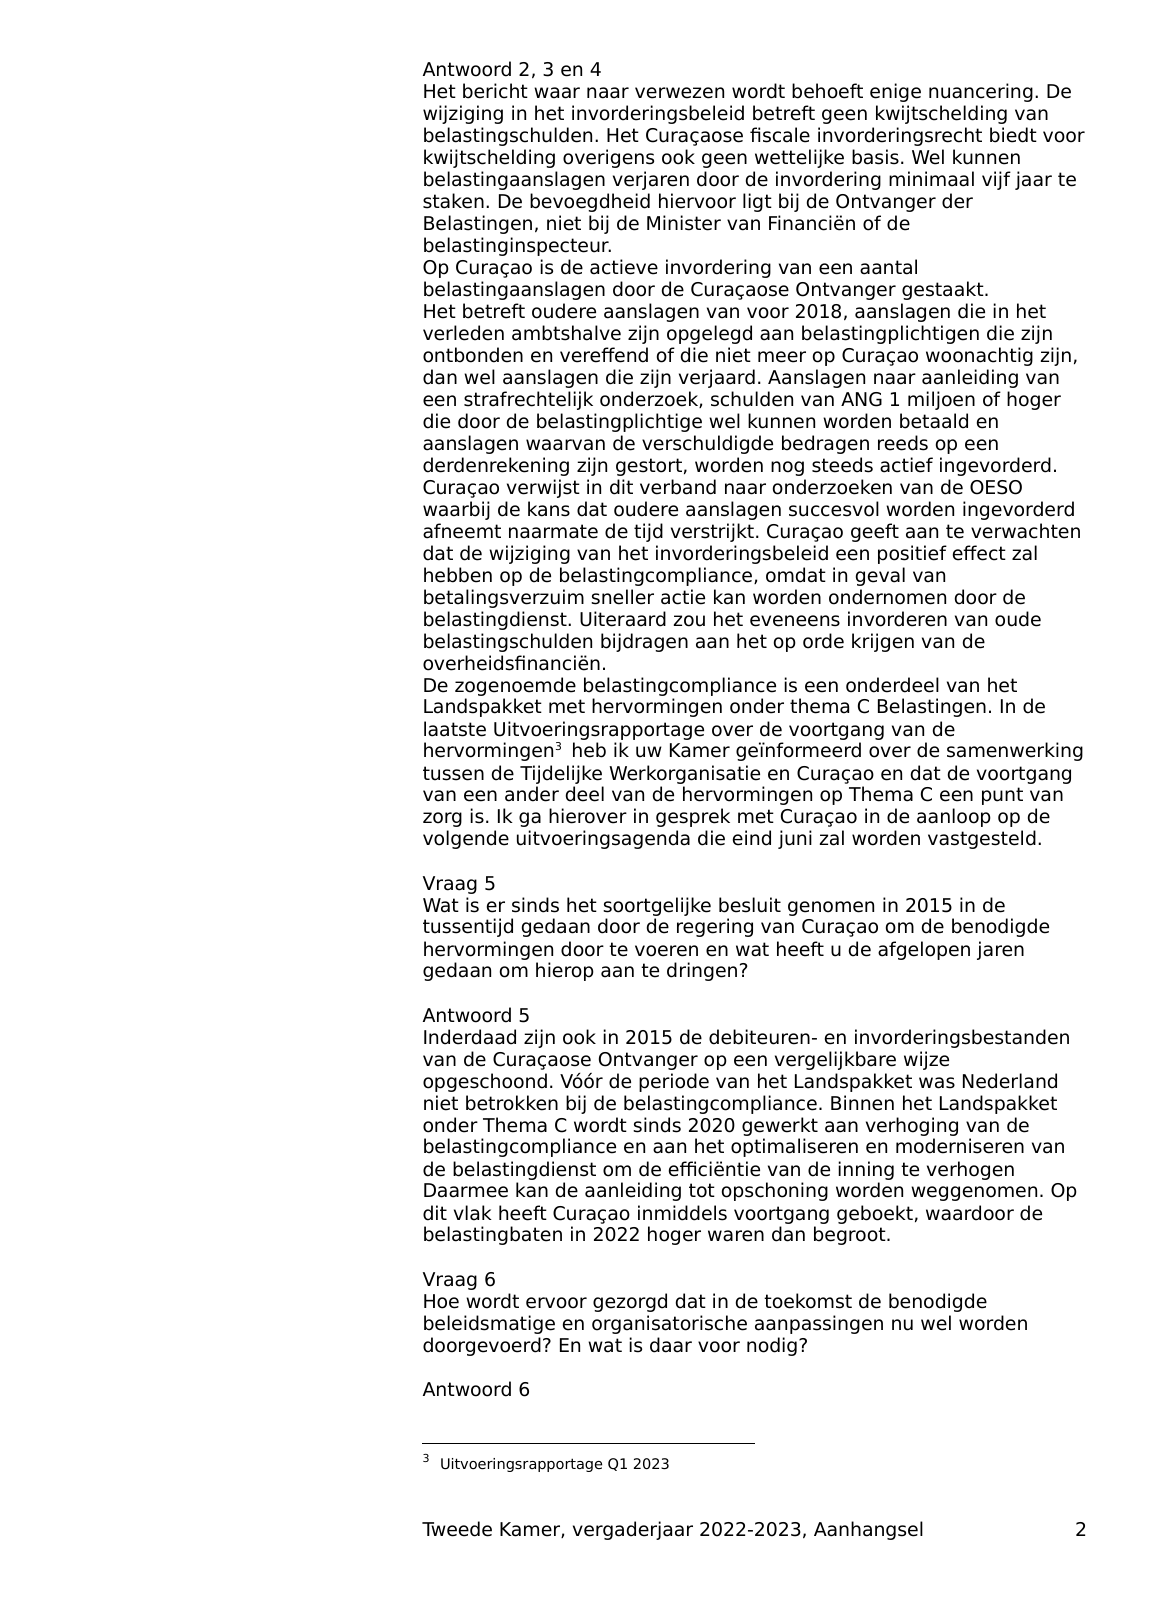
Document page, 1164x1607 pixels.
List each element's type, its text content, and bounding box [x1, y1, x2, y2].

text Wat is er sinds het soortgelijke besluit genomen in 2015 in de tussentijd gedaan door de regering van Curaçao om de benodigde hervormingen door te voeren en wat heeft u de afgelopen jaren gedaan om hierop aan te dringen? [422, 894, 1087, 982]
text Antwoord 6 [422, 1379, 1087, 1401]
text Hoe wordt ervoor gezorgd dat in de toekomst de benodigde beleidsmatige en organisatorische aanpassingen nu wel worden doorgevoerd? En wat is daar voor nodig? [422, 1291, 1087, 1356]
text De zogenoemde belastingcompliance is een onderdeel van het Landspakket met hervormingen onder thema C Belastingen. In de laatste Uitvoeringsrapportage over de voortgang van de hervormingen heb ik uw Kamer geïnformeerd over de samenwerking tussen de Tijdelijke Werkorganisatie en Curaçao en dat de voortgang van een ander deel van de hervormingen op Thema C een punt van zorg is. Ik ga hierover in gesprek met Curaçao in de aanloop op de volgende uitvoeringsagenda die eind juni zal worden vastgesteld. [422, 674, 1087, 850]
text Het bericht waar naar verwezen wordt behoeft enige nuancering. De wijziging in het invorderingsbeleid betreft geen kwijtschelding van belastingschulden. Het Curaçaose fiscale invorderingsrecht biedt voor kwijtschelding overigens ook geen wettelijke basis. Wel kunnen belastingaanslagen verjaren door de invordering minimaal vijf jaar te staken. De bevoegdheid hiervoor ligt bij de Ontvanger der Belastingen, niet bij de Minister van Financiën of de belastinginspecteur. [422, 81, 1087, 257]
text Vraag 5 [422, 872, 1087, 894]
text Inderdaad zijn ook in 2015 de debiteuren- en invorderingsbestanden van de Curaçaose Ontvanger op een vergelijkbare wijze opgeschoond. Vóór de periode van het Landspakket was Nederland niet betrokken bij de belastingcompliance. Binnen het Landspakket onder Thema C wordt sinds 2020 gewerkt aan verhoging van de belastingcompliance en aan het optimaliseren en moderniseren van de belastingdienst om de efficiëntie van de inning te verhogen Daarmee kan de aanleiding tot opschoning worden weggenomen. Op dit vlak heeft Curaçao inmiddels voortgang geboekt, waardoor de belastingbaten in 2022 hoger waren dan begroot. [422, 1027, 1087, 1246]
text Vraag 6 [422, 1268, 1087, 1291]
text Antwoord 5 [422, 1004, 1087, 1027]
text Het betreft oudere aanslagen van voor 2018, aanslagen die in het verleden ambtshalve zijn opgelegd aan belastingplichtigen die zijn ontbonden en vereffend of die niet meer op Curaçao woonachtig zijn, dan wel aanslagen die zijn verjaard. Aanslagen naar aanleiding van een strafrechtelijk onderzoek, schulden van ANG 1 miljoen of hoger die door de belastingplichtige wel kunnen worden betaald en aanslagen waarvan de verschuldigde bedragen reeds op een derdenrekening zijn gestort, worden nog steeds actief ingevorderd. Curaçao verwijst in dit verband naar onderzoeken van de OESO waarbij de kans dat oudere aanslagen succesvol worden ingevorderd afneemt naarmate de tijd verstrijkt. Curaçao geeft aan te verwachten dat de wijziging van het invorderingsbeleid een positief effect zal hebben op de belastingcompliance, omdat in geval van betalingsverzuim sneller actie kan worden ondernomen door de belastingdienst. Uiteraard zou het eveneens invorderen van oude belastingschulden bijdragen aan het op orde krijgen van de overheidsfinanciën. [422, 301, 1087, 674]
text Uitvoeringsrapportage Q1 2023 [422, 1452, 1087, 1474]
text Antwoord 2, 3 en 4 [422, 59, 1087, 81]
text Op Curaçao is de actieve invordering van een aantal belastingaanslagen door de Curaçaose Ontvanger gestaakt. [422, 257, 1087, 301]
